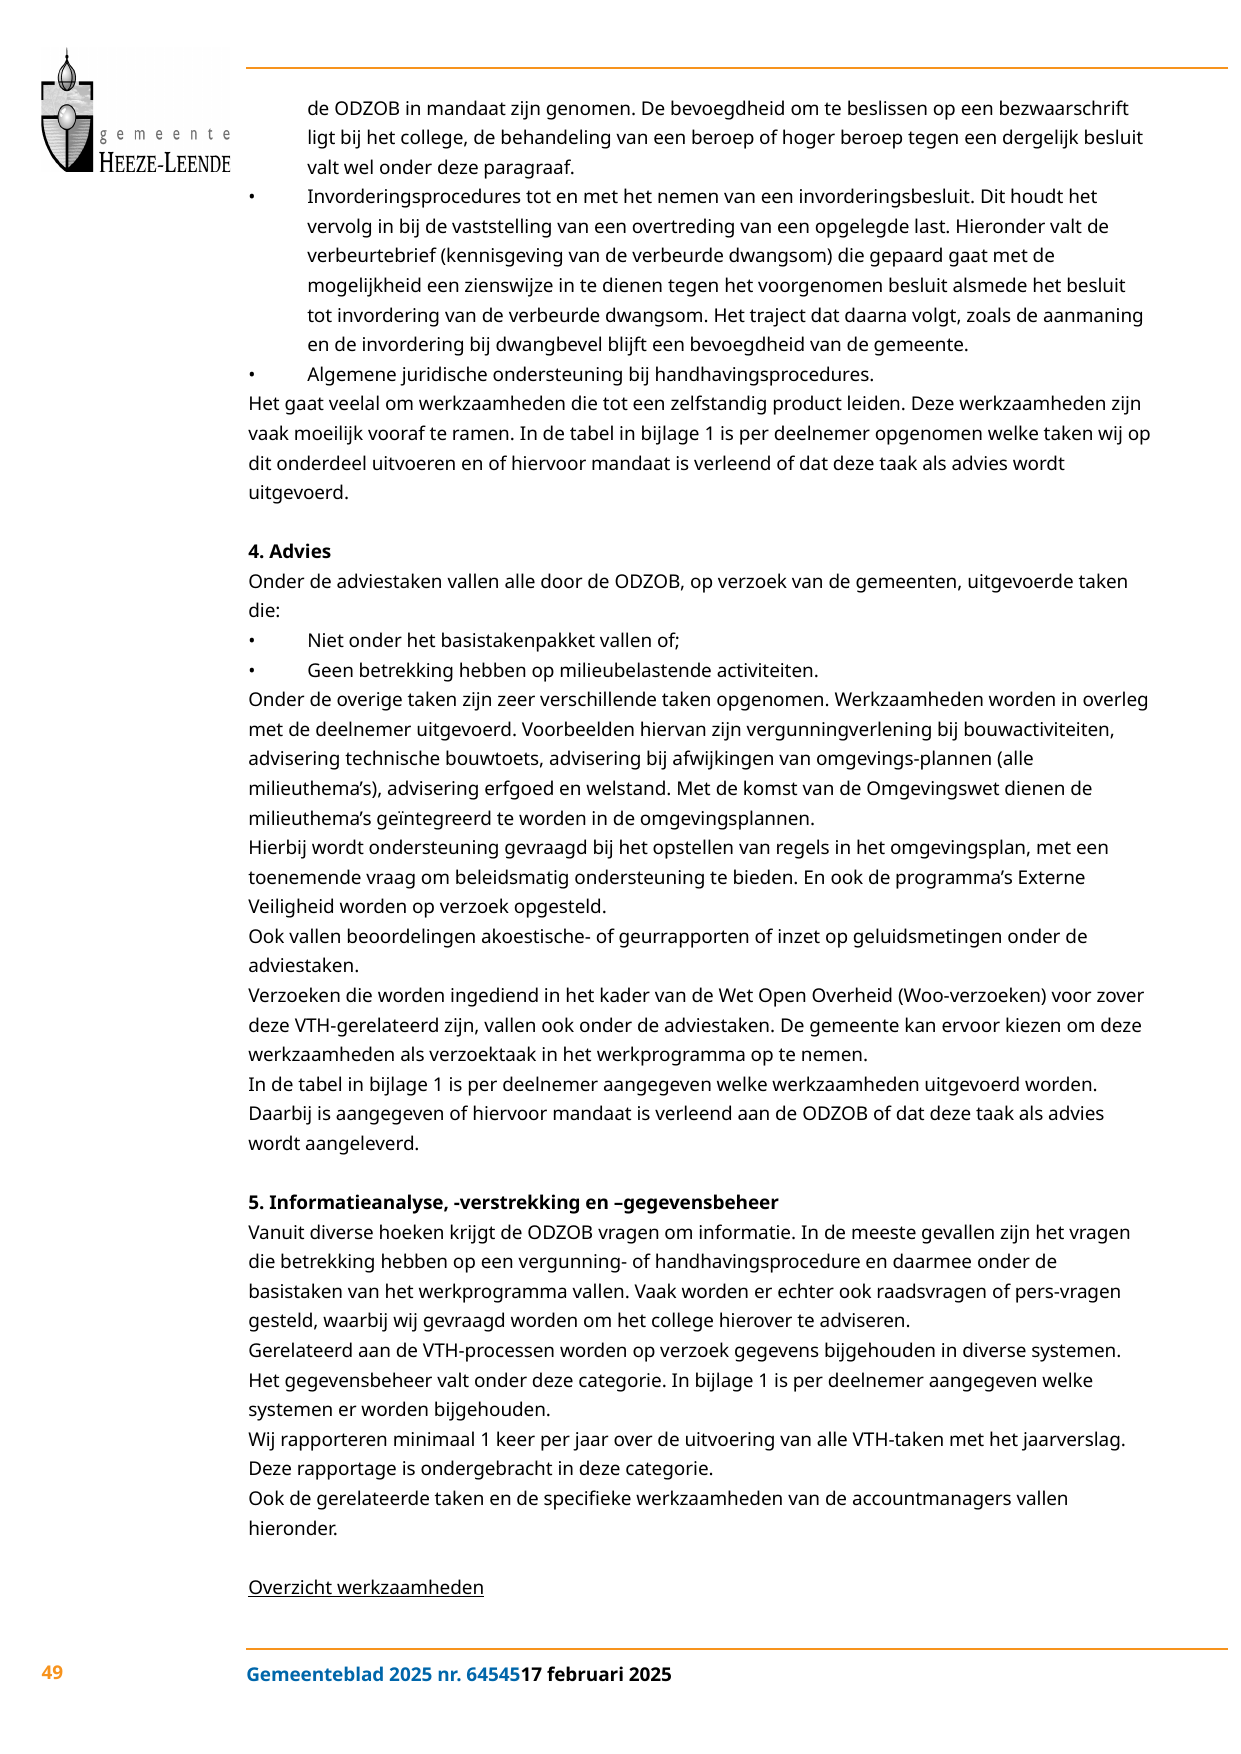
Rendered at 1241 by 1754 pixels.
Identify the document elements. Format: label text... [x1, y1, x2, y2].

text Ook vallen beoordelingen akoestische- of geurrapporten of inzet op geluidsmetingen onder de adviestaken. [248, 923, 1152, 978]
text Ook de gerelateerde taken en de specifieke werkzaamheden van de accountmanagers vallen hieronder. [248, 1485, 1152, 1541]
text Gerelateerd aan de VTH-processen worden op verzoek gegevens bijgehouden in diverse systemen. Het gegevensbeheer valt onder deze categorie. In bijlage 1 is per deelnemer aangegeven welke systemen er worden bijgehouden. [248, 1337, 1152, 1422]
list Niet onder het basistakenpakket vallen of; [248, 627, 1152, 653]
list Geen betrekking hebben op milieubelastende activiteiten. [248, 657, 1152, 683]
list de ODZOB in mandaat zijn genomen. De bevoegdheid om te beslissen op een bezwaarschrift ligt bij het college, de behandeling van een beroep of hoger beroep tegen een dergelijk besluit valt wel onder deze paragraaf. [248, 95, 1152, 180]
list Invorderingsprocedures tot en met het nemen van een invorderingsbesluit. Dit houdt het vervolg in bij de vaststelling van een overtreding van een opgelegde last. Hieronder valt de verbeurtebrief (kennisgeving van de verbeurde dwangsom) die gepaard gaat met de mogelijkheid een zienswijze in te dienen tegen het voorgenomen besluit alsmede het besluit tot invordering van de verbeurde dwangsom. Het traject dat daarna volgt, zoals de aanmaning en de invordering bij dwangbevel blijft een bevoegdheid van de gemeente. [248, 183, 1152, 357]
text Vanuit diverse hoeken krijgt de ODZOB vragen om informatie. In de meeste gevallen zijn het vragen die betrekking hebben op een vergunning- of handhavingsprocedure en daarmee onder de basistaken van het werkprogramma vallen. Vaak worden er echter ook raadsvragen of pers-vragen gesteld, waarbij wij gevraagd worden om het college hierover te adviseren. [248, 1219, 1152, 1333]
text Het gaat veelal om werkzaamheden die tot een zelfstandig product leiden. Deze werkzaamheden zijn vaak moeilijk vooraf te ramen. In de tabel in bijlage 1 is per deelnemer opgenomen welke taken wij op dit onderdeel uitvoeren en of hiervoor mandaat is verleend of dat deze taak als advies wordt uitgevoerd. [248, 391, 1152, 505]
text Wij rapporteren minimaal 1 keer per jaar over de uitvoering van alle VTH-taken met het jaarverslag. Deze rapportage is ondergebracht in deze categorie. [248, 1426, 1152, 1481]
text 5. Informatieanalyse, -verstrekking en –gegevensbeheer [248, 1189, 1152, 1215]
text Hierbij wordt ondersteuning gevraagd bij het opstellen van regels in het omgevingsplan, met een toenemende vraag om beleidsmatig ondersteuning te bieden. En ook de programma’s Externe Veiligheid worden op verzoek opgesteld. [248, 834, 1152, 919]
text Onder de overige taken zijn zeer verschillende taken opgenomen. Werkzaamheden worden in overleg met de deelnemer uitgevoerd. Voorbeelden hiervan zijn vergunningverlening bij bouwactiviteiten, advisering technische bouwtoets, advisering bij afwijkingen van omgevings-plannen (alle milieuthema’s), advisering erfgoed en welstand. Met de komst van de Omgevingswet dienen de milieuthema’s geïntegreerd te worden in de omgevingsplannen. [248, 686, 1152, 831]
text Onder de adviestaken vallen alle door de ODZOB, op verzoek van de gemeenten, uitgevoerde taken die: [248, 568, 1152, 623]
text Verzoeken die worden ingediend in het kader van de Wet Open Overheid (Woo-verzoeken) voor zover deze VTH-gerelateerd zijn, vallen ook onder de adviestaken. De gemeente kan ervoor kiezen om deze werkzaamheden als verzoektaak in het werkprogramma op te nemen. [248, 982, 1152, 1067]
text Overzicht werkzaamheden [248, 1574, 1152, 1600]
list Algemene juridische ondersteuning bij handhavingsprocedures. [248, 361, 1152, 387]
picture [41, 47, 231, 172]
text 4. Advies [248, 538, 1152, 564]
text In de tabel in bijlage 1 is per deelnemer aangegeven welke werkzaamheden uitgevoerd worden. Daarbij is aangegeven of hiervoor mandaat is verleend aan de ODZOB of dat deze taak als advies wordt aangeleverd. [248, 1071, 1152, 1156]
